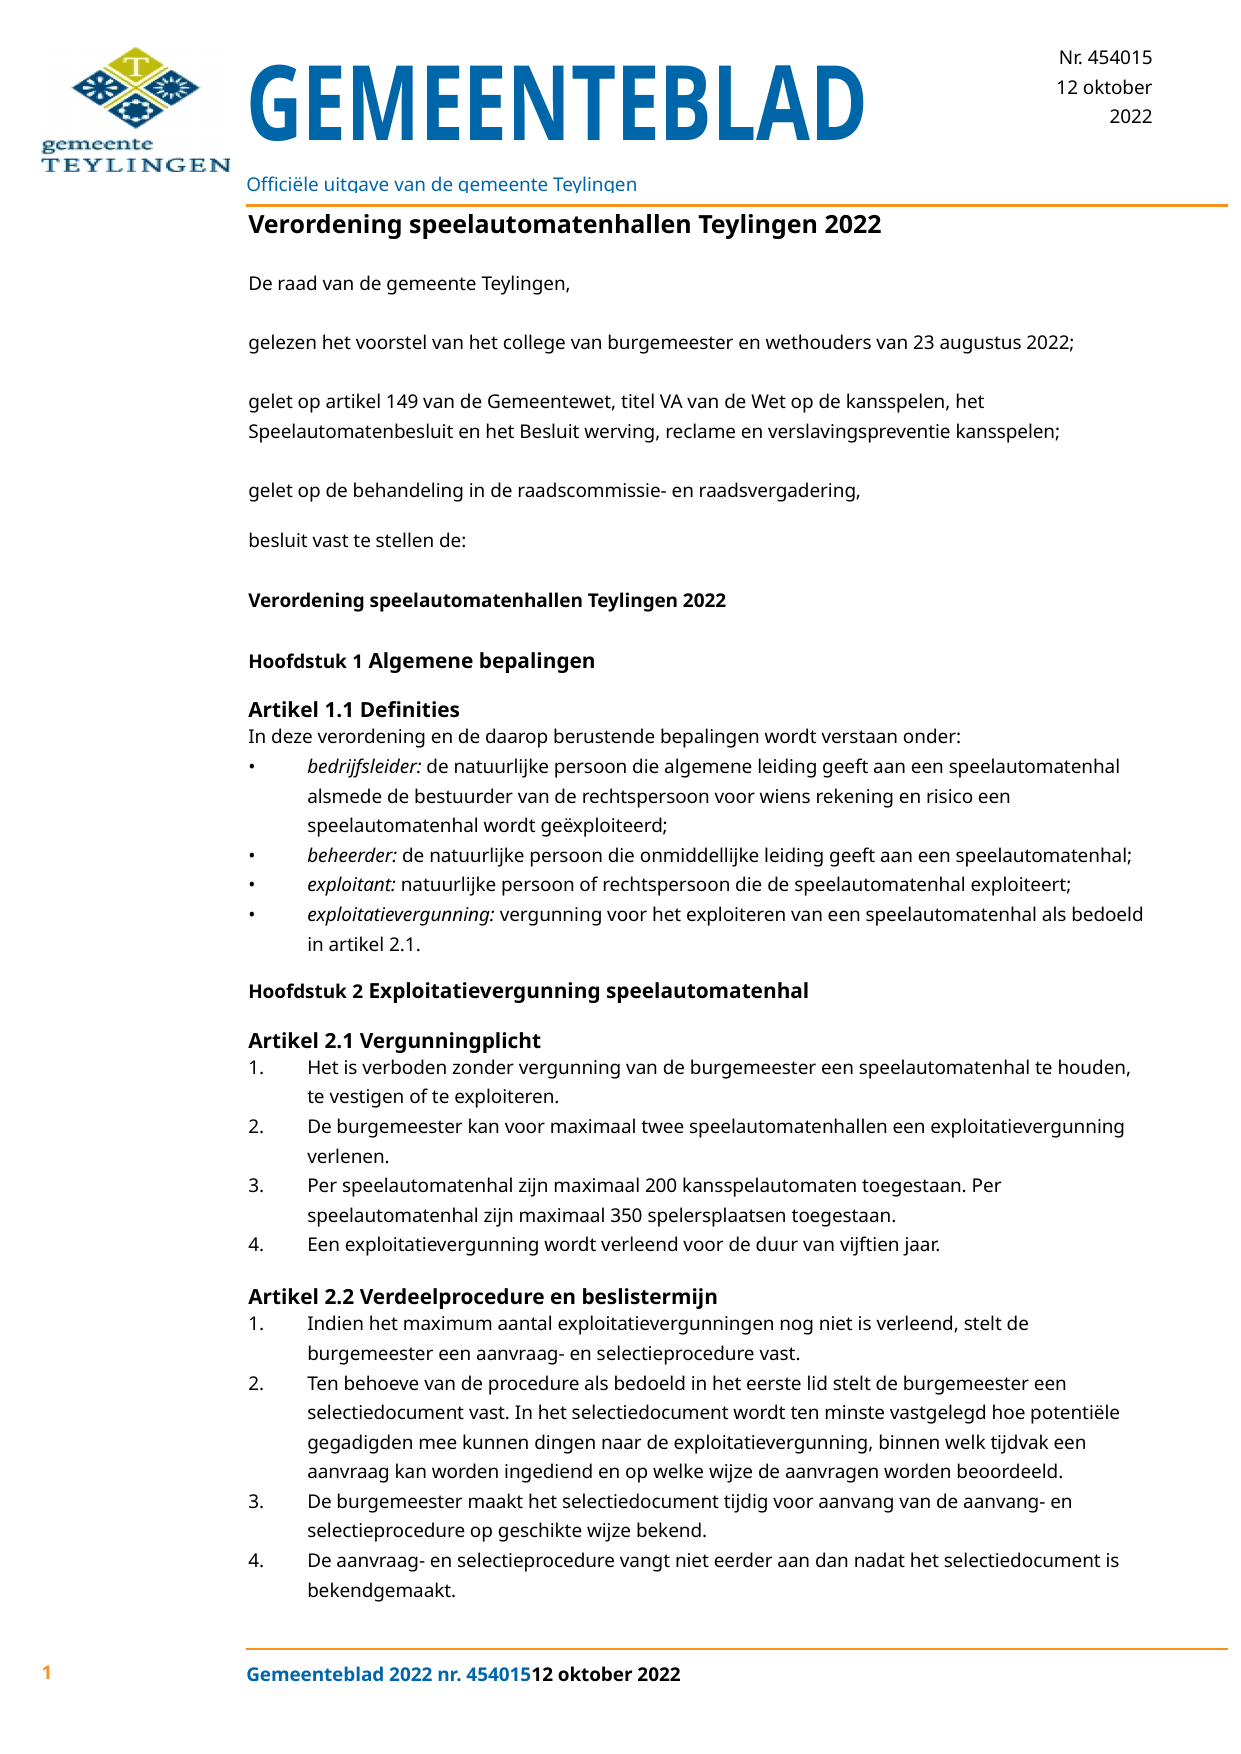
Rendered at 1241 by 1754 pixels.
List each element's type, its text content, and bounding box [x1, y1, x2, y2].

list De burgemeester kan voor maximaal twee speelautomatenhallen een exploitatievergunning verlenen. [248, 1113, 1152, 1169]
list exploitatievergunning: vergunning voor het exploiteren van een speelautomatenhal als bedoeld in artikel 2.1. [248, 901, 1152, 957]
text Hoofdstuk 2 Exploitatievergunning speelautomatenhal [248, 976, 1152, 1005]
text Hoofdstuk 1 Algemene bepalingen [248, 646, 1152, 674]
text besluit vast te stellen de: [248, 528, 1152, 553]
list De burgemeester maakt het selectiedocument tijdig voor aanvang van de aanvang- en selectieprocedure op geschikte wijze bekend. [248, 1488, 1152, 1543]
list Indien het maximum aantal exploitatievergunningen nog niet is verleend, stelt de burgemeester een aanvraag- en selectieprocedure vast. [248, 1311, 1152, 1366]
list Het is verboden zonder vergunning van de burgemeester een speelautomatenhal te houden, te vestigen of te exploiteren. [248, 1054, 1152, 1109]
text In deze verordening en de daarop berustende bepalingen wordt verstaan onder: [248, 724, 1152, 749]
text gelet op de behandeling in de raadscommissie- en raadsvergadering, [248, 477, 1152, 503]
list Per speelautomatenhal zijn maximaal 200 kansspelautomaten toegestaan. Per speelautomatenhal zijn maximaal 350 spelersplaatsen toegestaan. [248, 1172, 1152, 1228]
list Ten behoeve van de procedure als bedoeld in het eerste lid stelt de burgemeester een selectiedocument vast. In het selectiedocument wordt ten minste vastgelegd hoe potentiële gegadigden mee kunnen dingen naar de exploitatievergunning, binnen welk tijdvak een aanvraag kan worden ingediend en op welke wijze de aanvragen worden beoordeeld. [248, 1370, 1152, 1484]
text Artikel 2.2 Verdeelprocedure en beslistermijn [248, 1282, 1152, 1311]
picture [41, 47, 231, 172]
list beheerder: de natuurlijke persoon die onmiddellijke leiding geeft aan een speelautomatenhal; [248, 842, 1152, 868]
text De raad van de gemeente Teylingen, [248, 270, 1152, 296]
text Artikel 1.1 Definities [248, 695, 1152, 724]
text Artikel 2.1 Vergunningplicht [248, 1026, 1152, 1054]
text gelet op artikel 149 van de Gemeentewet, titel VA van de Wet op de kansspelen, het Speelautomatenbesluit en het Besluit werving, reclame en verslavingspreventie kansspelen; [248, 389, 1152, 444]
list De aanvraag- en selectieprocedure vangt niet eerder aan dan nadat het selectiedocument is bekendgemaakt. [248, 1547, 1152, 1602]
text gelezen het voorstel van het college van burgemeester en wethouders van 23 augustus 2022; [248, 329, 1152, 355]
text Verordening speelautomatenhallen Teylingen 2022 [248, 207, 1152, 241]
text Verordening speelautomatenhallen Teylingen 2022 [248, 587, 1152, 613]
list Een exploitatievergunning wordt verleend voor de duur van vijftien jaar. [248, 1232, 1152, 1257]
list exploitant: natuurlijke persoon of rechtspersoon die de speelautomatenhal exploiteert; [248, 872, 1152, 897]
list bedrijfsleider: de natuurlijke persoon die algemene leiding geeft aan een speelautomatenhal alsmede de bestuurder van de rechtspersoon voor wiens rekening en risico een speelautomatenhal wordt geëxploiteerd; [248, 753, 1152, 838]
